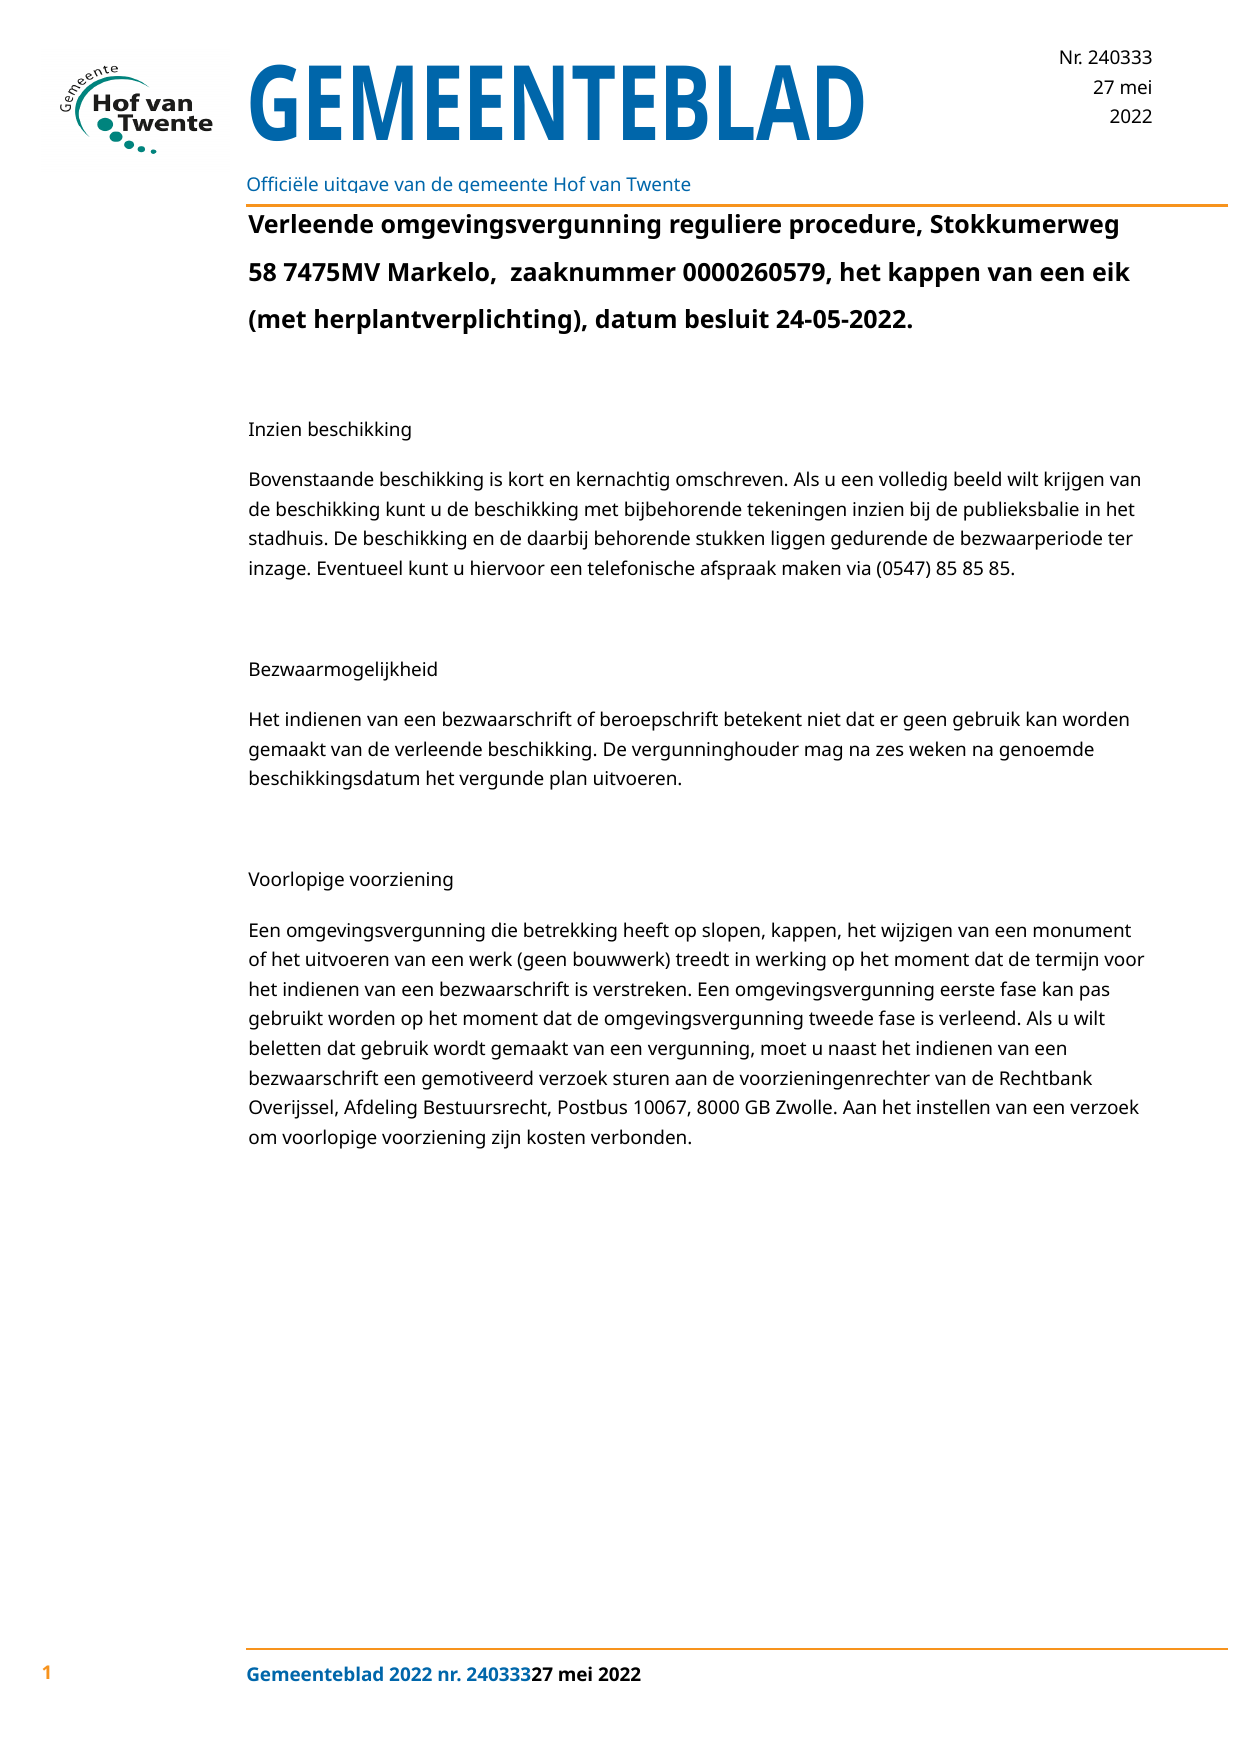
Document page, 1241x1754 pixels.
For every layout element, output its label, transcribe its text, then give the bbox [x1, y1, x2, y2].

picture [41, 47, 231, 172]
text Het indienen van een bezwaarschrift of beroepschrift betekent niet dat er geen gebruik kan worden gemaakt van de verleende beschikking. De vergunninghouder mag na zes weken na genoemde beschikkingsdatum het vergunde plan uitvoeren. [248, 706, 1152, 791]
text Bezwaarmogelijkheid [248, 656, 1152, 682]
text Inzien beschikking [248, 416, 1152, 442]
text Bovenstaande beschikking is kort en kernachtig omschreven. Als u een volledig beeld wilt krijgen van de beschikking kunt u de beschikking met bijbehorende tekeningen inzien bij de publieksbalie in het stadhuis. De beschikking en de daarbij behorende stukken liggen gedurende de bezwaarperiode ter inzage. Eventueel kunt u hiervoor een telefonische afspraak maken via (0547) 85 85 85. [248, 466, 1152, 581]
text Verleende omgevingsvergunning reguliere procedure, Stokkumerweg 58 7475MV Markelo, zaaknummer 0000260579, het kappen van een eik (met herplantverplichting), datum besluit 24-05-2022. [248, 207, 1152, 336]
text Een omgevingsvergunning die betrekking heeft op slopen, kappen, het wijzigen van een monument of het uitvoeren van een werk (geen bouwwerk) treedt in werking op het moment dat de termijn voor het indienen van een bezwaarschrift is verstreken. Een omgevingsvergunning eerste fase kan pas gebruikt worden op het moment dat de omgevingsvergunning tweede fase is verleend. Als u wilt beletten dat gebruik wordt gemaakt van een vergunning, moet u naast het indienen van een bezwaarschrift een gemotiveerd verzoek sturen aan de voorzieningenrechter van de Rechtbank Overijssel, Afdeling Bestuursrecht, Postbus 10067, 8000 GB Zwolle. Aan het instellen van een verzoek om voorlopige voorziening zijn kosten verbonden. [248, 917, 1152, 1149]
text Voorlopige voorziening [248, 866, 1152, 892]
